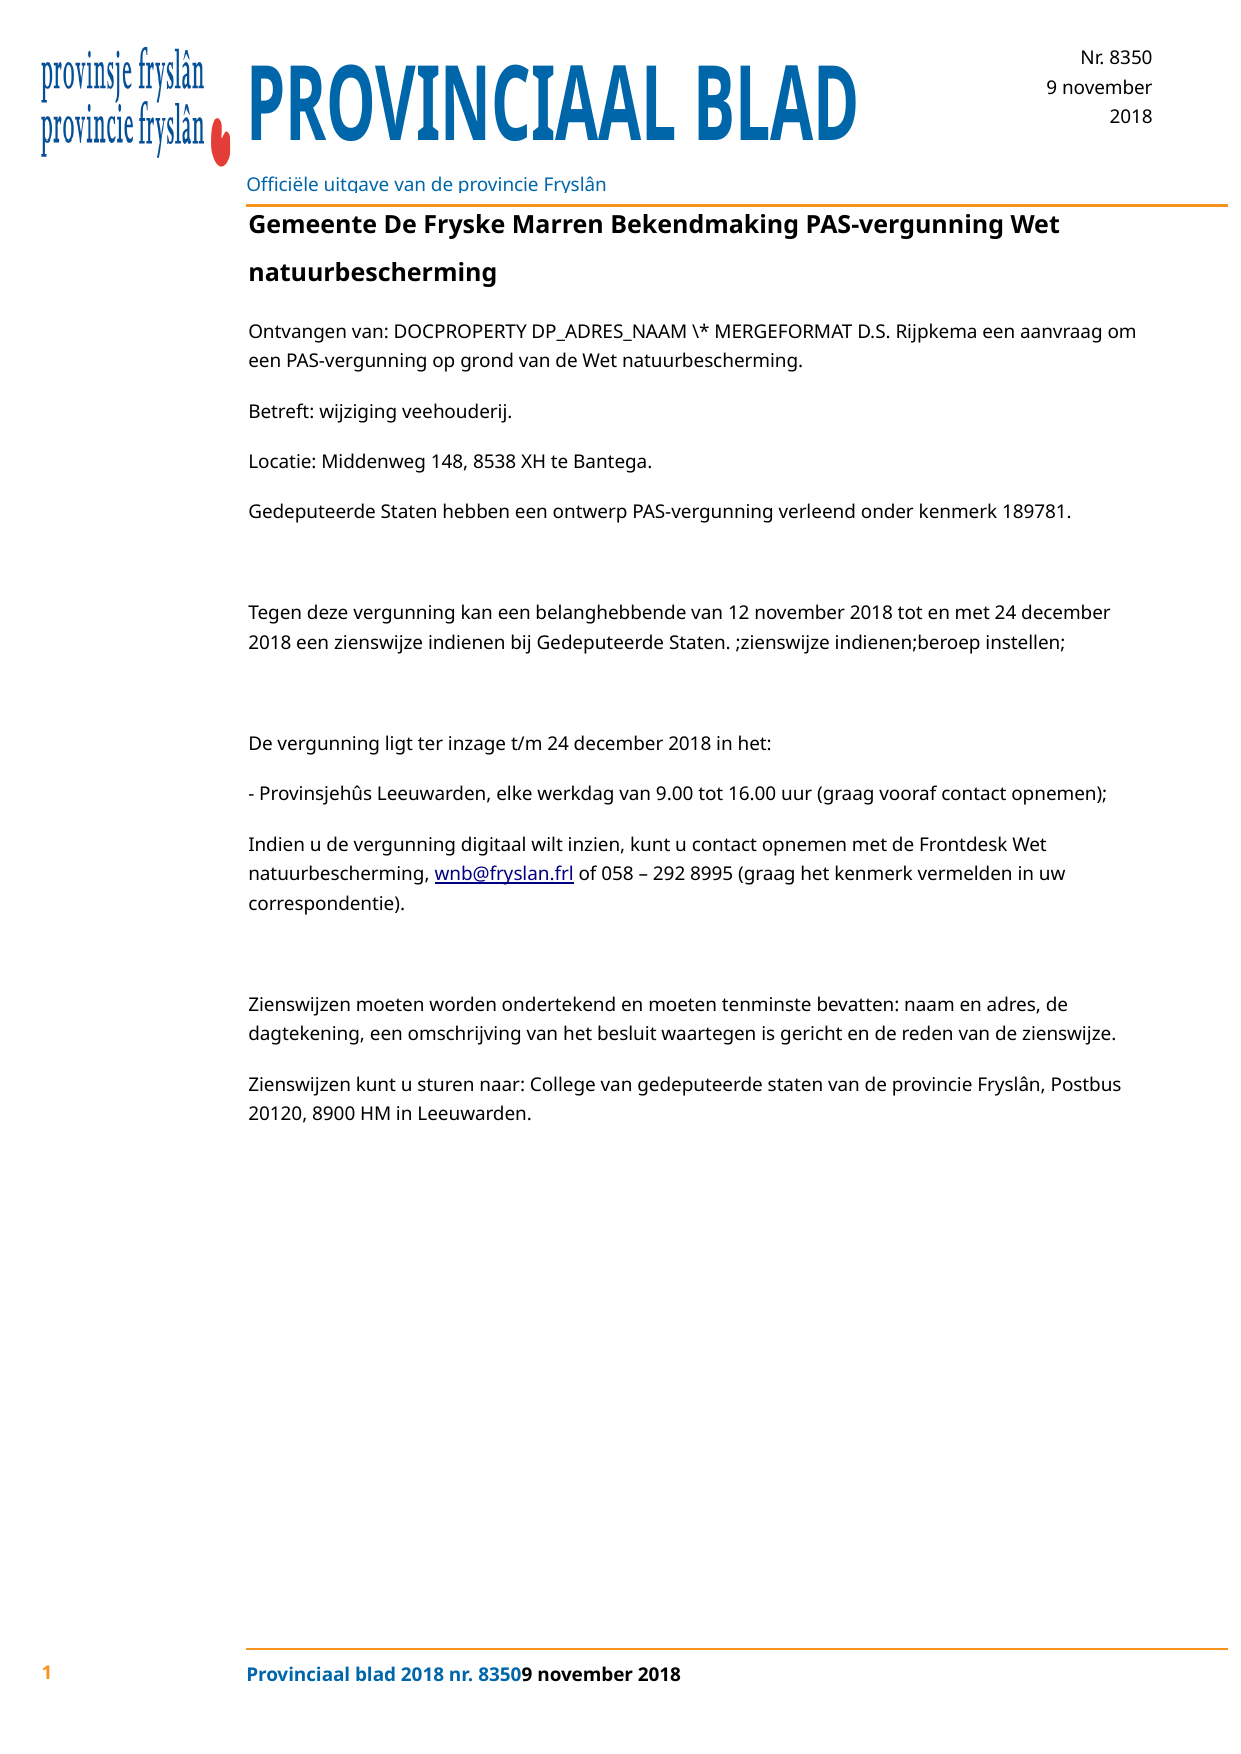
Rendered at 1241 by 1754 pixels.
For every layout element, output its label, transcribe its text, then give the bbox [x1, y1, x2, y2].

text Betreft: wijziging veehouderij. [248, 398, 1152, 424]
text Gedeputeerde Staten hebben een ontwerp PAS-vergunning verleend onder kenmerk 189781. [248, 499, 1152, 524]
text Zienswijzen moeten worden ondertekend en moeten tenminste bevatten: naam en adres, de dagtekening, een omschrijving van het besluit waartegen is gericht en de reden van de zienswijze. [248, 991, 1152, 1046]
text De vergunning ligt ter inzage t/m 24 december 2018 in het: [248, 730, 1152, 756]
text Gemeente De Fryske Marren Bekendmaking PAS-vergunning Wet natuurbescherming [248, 207, 1152, 288]
text Tegen deze vergunning kan een belanghebbende van 12 november 2018 tot en met 24 december 2018 een zienswijze indienen bij Gedeputeerde Staten. ;zienswijze indienen;beroep instellen; [248, 599, 1152, 655]
text Locatie: Middenweg 148, 8538 XH te Bantega. [248, 448, 1152, 474]
text Ontvangen van: DOCPROPERTY DP_ADRES_NAAM \* MERGEFORMAT D.S. Rijpkema een aanvraag om een PAS-vergunning op grond van de Wet natuurbescherming. [248, 318, 1152, 373]
text Indien u de vergunning digitaal wilt inzien, kunt u contact opnemen met de Frontdesk Wet natuurbescherming, wnb@fryslan.frl of 058 – 292 8995 (graag het kenmerk vermelden in uw correspondentie). [248, 831, 1152, 916]
text Zienswijzen kunt u sturen naar: College van gedeputeerde staten van de provincie Fryslân, Postbus 20120, 8900 HM in Leeuwarden. [248, 1071, 1152, 1126]
picture [41, 47, 231, 172]
text - Provinsjehûs Leeuwarden, elke werkdag van 9.00 tot 16.00 uur (graag vooraf contact opnemen); [248, 780, 1152, 806]
